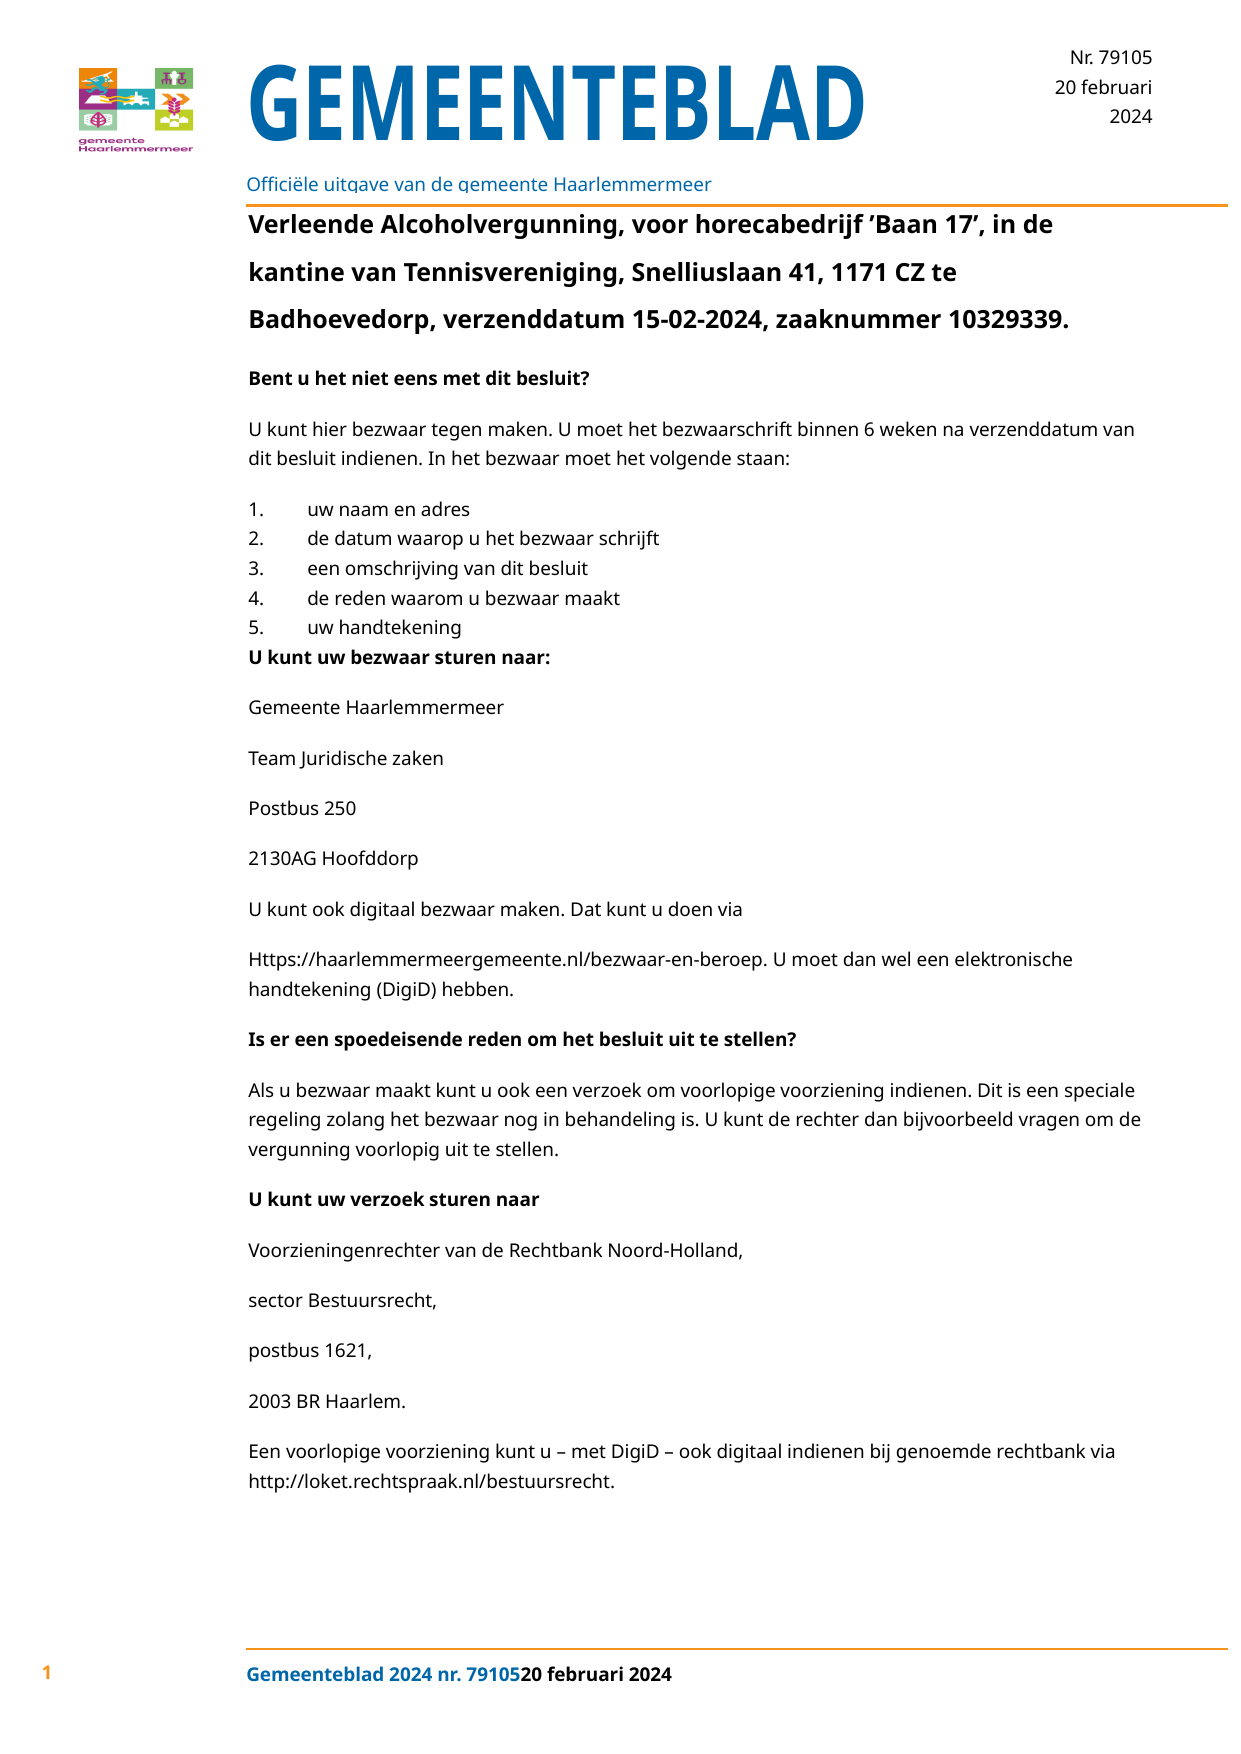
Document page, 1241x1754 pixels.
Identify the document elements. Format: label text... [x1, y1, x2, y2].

picture [41, 47, 231, 172]
text Gemeente Haarlemmermeer [248, 694, 1152, 720]
text Https://haarlemmermeergemeente.nl/bezwaar-en-beroep. U moet dan wel een elektronische handtekening (DigiD) hebben. [248, 946, 1152, 1002]
text Als u bezwaar maakt kunt u ook een verzoek om voorlopige voorziening indienen. Dit is een speciale regeling zolang het bezwaar nog in behandeling is. U kunt de rechter dan bijvoorbeeld vragen om de vergunning voorlopig uit te stellen. [248, 1077, 1152, 1162]
text U kunt ook digitaal bezwaar maken. Dat kunt u doen via [248, 896, 1152, 922]
text sector Bestuursrecht, [248, 1287, 1152, 1313]
text U kunt uw bezwaar sturen naar: [248, 644, 1152, 669]
text 2003 BR Haarlem. [248, 1388, 1152, 1414]
text postbus 1621, [248, 1338, 1152, 1363]
text Bent u het niet eens met dit besluit? [248, 366, 1152, 391]
text Verleende Alcoholvergunning, voor horecabedrijf ’Baan 17’, in de kantine van Tennisvereniging, Snelliuslaan 41, 1171 CZ te Badhoevedorp, verzenddatum 15-02-2024, zaaknummer 10329339. [248, 207, 1152, 336]
list een omschrijving van dit besluit [248, 555, 1152, 581]
text U kunt hier bezwaar tegen maken. U moet het bezwaarschrift binnen 6 weken na verzenddatum van dit besluit indienen. In het bezwaar moet het volgende staan: [248, 416, 1152, 471]
text Een voorlopige voorziening kunt u – met DigiD – ook digitaal indienen bij genoemde rechtbank via http://loket.rechtspraak.nl/bestuursrecht. [248, 1438, 1152, 1494]
text Is er een spoedeisende reden om het besluit uit te stellen? [248, 1026, 1152, 1052]
list uw handtekening [248, 614, 1152, 640]
list uw naam en adres [248, 496, 1152, 522]
list de datum waarop u het bezwaar schrijft [248, 526, 1152, 551]
text Team Juridische zaken [248, 745, 1152, 770]
text 2130AG Hoofddorp [248, 846, 1152, 871]
text Postbus 250 [248, 795, 1152, 821]
text Voorzieningenrechter van de Rechtbank Noord-Holland, [248, 1237, 1152, 1262]
list de reden waarom u bezwaar maakt [248, 585, 1152, 610]
text U kunt uw verzoek sturen naar [248, 1186, 1152, 1212]
